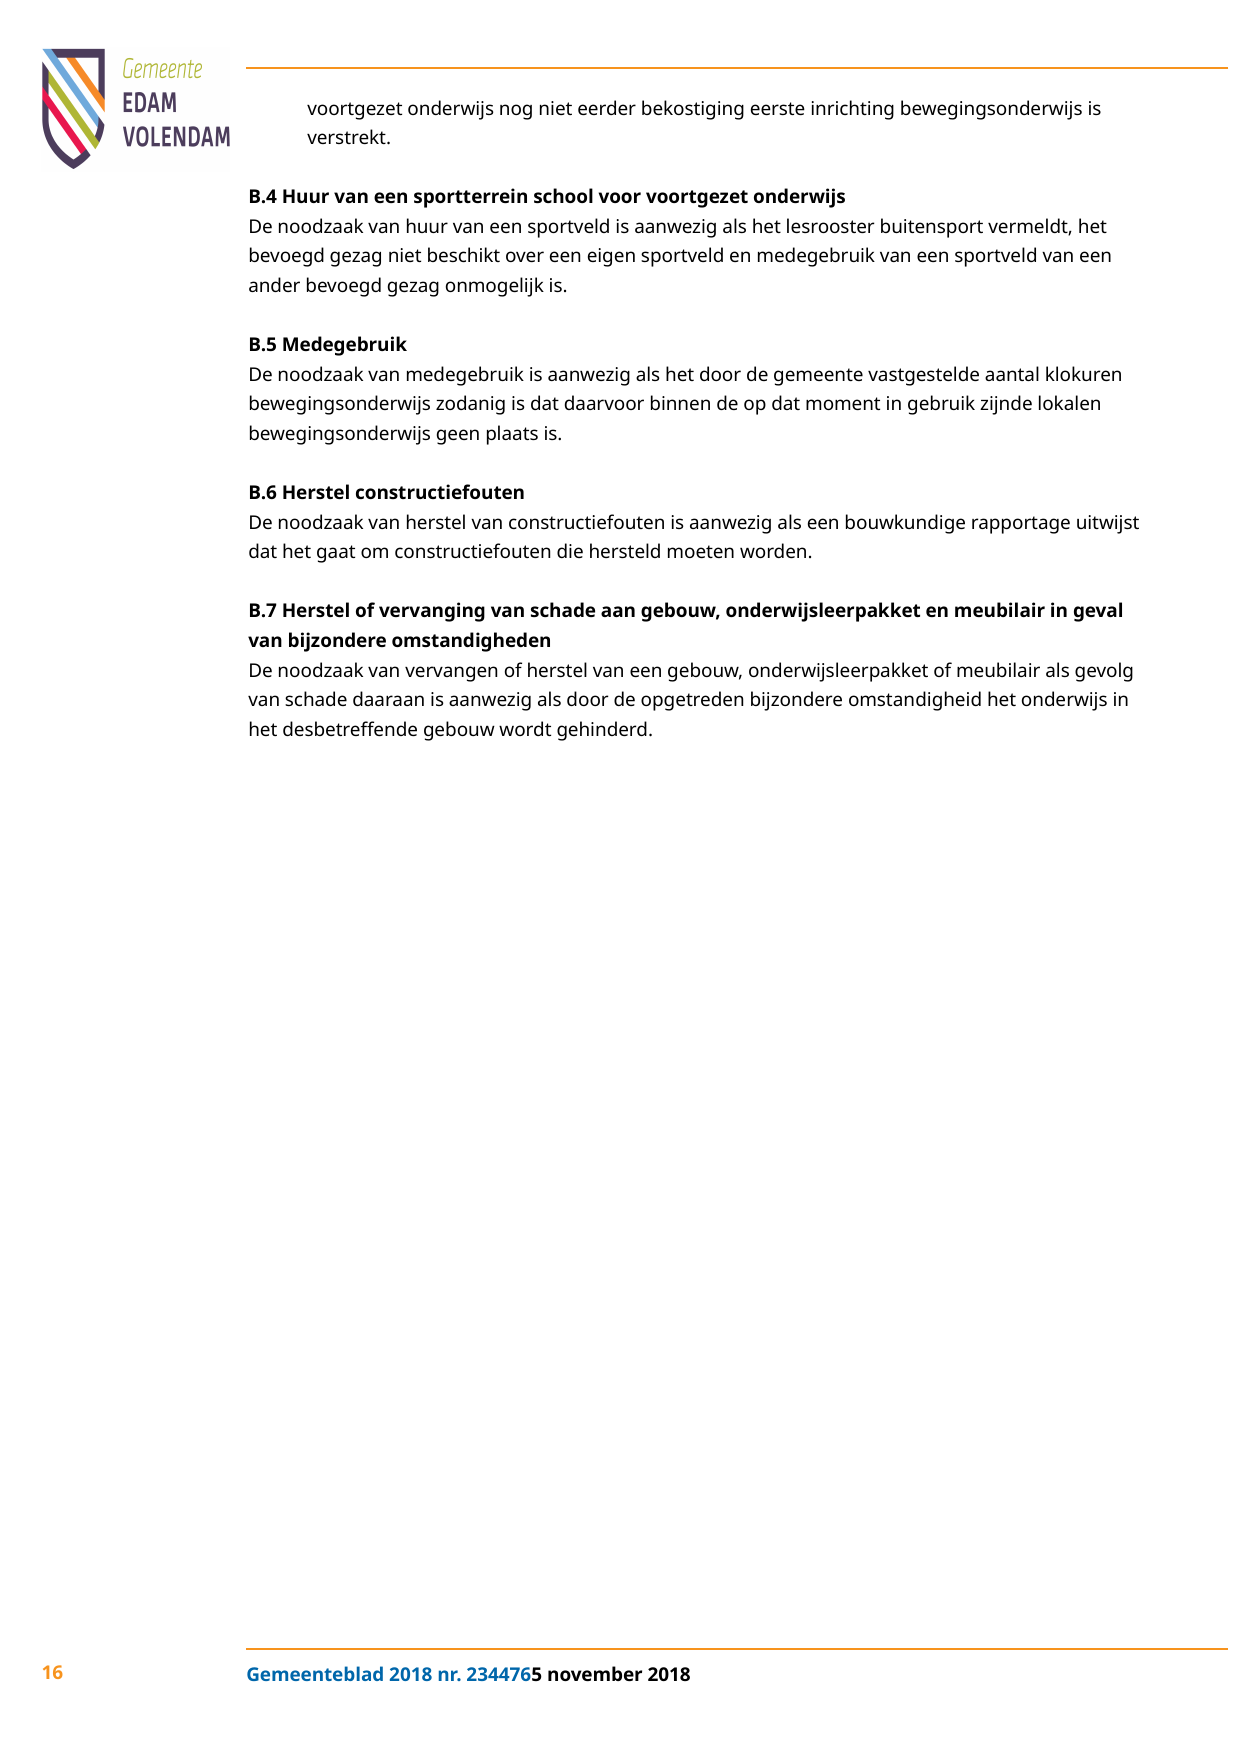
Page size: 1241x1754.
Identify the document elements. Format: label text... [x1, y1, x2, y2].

text De noodzaak van vervangen of herstel van een gebouw, onderwijsleerpakket of meubilair als gevolg van schade daaraan is aanwezig als door de opgetreden bijzondere omstan­digheid het onderwijs in het desbetreffende gebouw wordt gehinderd. [248, 657, 1152, 742]
text B.4 Huur van een sportterrein school voor voortgezet onderwijs [248, 183, 1152, 209]
text De noodzaak van huur van een sportveld is aanwezig als het lesrooster buitensport vermeldt, het bevoegd gezag niet beschikt over een eigen sportveld en medegebruik van een sportveld van een ander bevoegd gezag onmogelijk is. [248, 213, 1152, 298]
text B.5 Medegebruik [248, 331, 1152, 357]
text B.6 Herstel constructiefouten [248, 479, 1152, 505]
text B.7 Herstel of vervanging van schade aan gebouw, onderwijsleerpakket en meubilair in geval van bijzondere omstandigheden [248, 598, 1152, 653]
picture [41, 47, 231, 172]
text De noodzaak van herstel van constructiefouten is aanwezig als een bouwkundige rapportage uitwijst dat het gaat om constructiefouten die hersteld moeten worden. [248, 509, 1152, 564]
list voortgezet onderwijs nog niet eerder bekostiging eerste inrichting bewegingsonderwijs is verstrekt. [248, 95, 1152, 150]
text De noodzaak van medegebruik is aanwezig als het door de gemeente vastgestelde aantal klokuren bewegingsonderwijs zodanig is dat daarvoor binnen de op dat moment in gebruik zijnde lokalen bewegingsonderwijs geen plaats is. [248, 361, 1152, 446]
